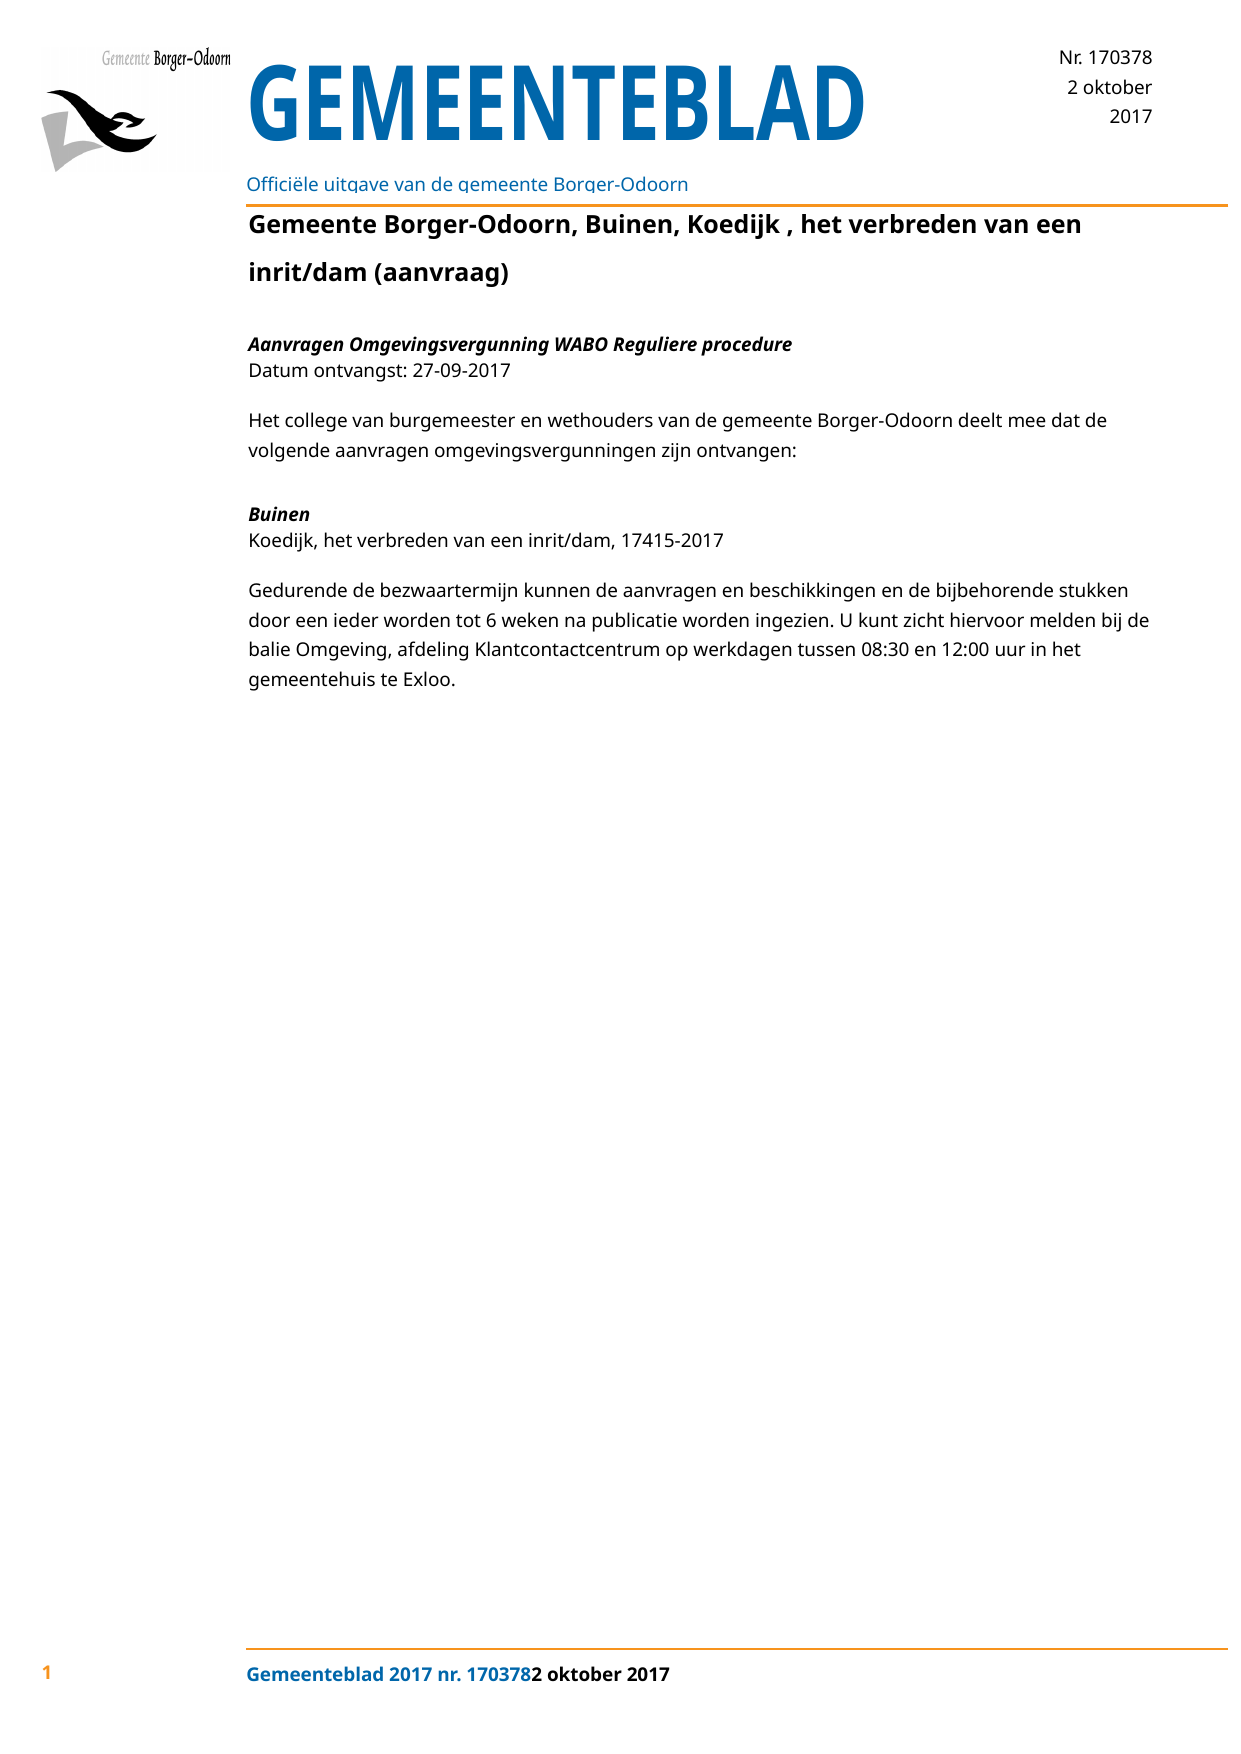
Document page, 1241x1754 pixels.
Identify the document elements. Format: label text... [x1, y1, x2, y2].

text Buinen [248, 501, 1152, 527]
text Aanvragen Omgevingsvergunning WABO Reguliere procedure [248, 331, 1152, 357]
picture [41, 47, 231, 172]
text Gemeente Borger-Odoorn, Buinen, Koedijk , het verbreden van een inrit/dam (aanvraag) [248, 207, 1152, 288]
text Koedijk, het verbreden van een inrit/dam, 17415-2017 [248, 527, 1152, 553]
text Gedurende de bezwaartermijn kunnen de aanvragen en beschikkingen en de bijbehorende stukken door een ieder worden tot 6 weken na publicatie worden ingezien. U kunt zicht hiervoor melden bij de balie Omgeving, afdeling Klantcontactcentrum op werkdagen tussen 08:30 en 12:00 uur in het gemeentehuis te Exloo. [248, 577, 1152, 692]
text Het college van burgemeester en wethouders van de gemeente Borger-Odoorn deelt mee dat de volgende aanvragen omgevingsvergunningen zijn ontvangen: [248, 408, 1152, 463]
text Datum ontvangst: 27-09-2017 [248, 357, 1152, 383]
